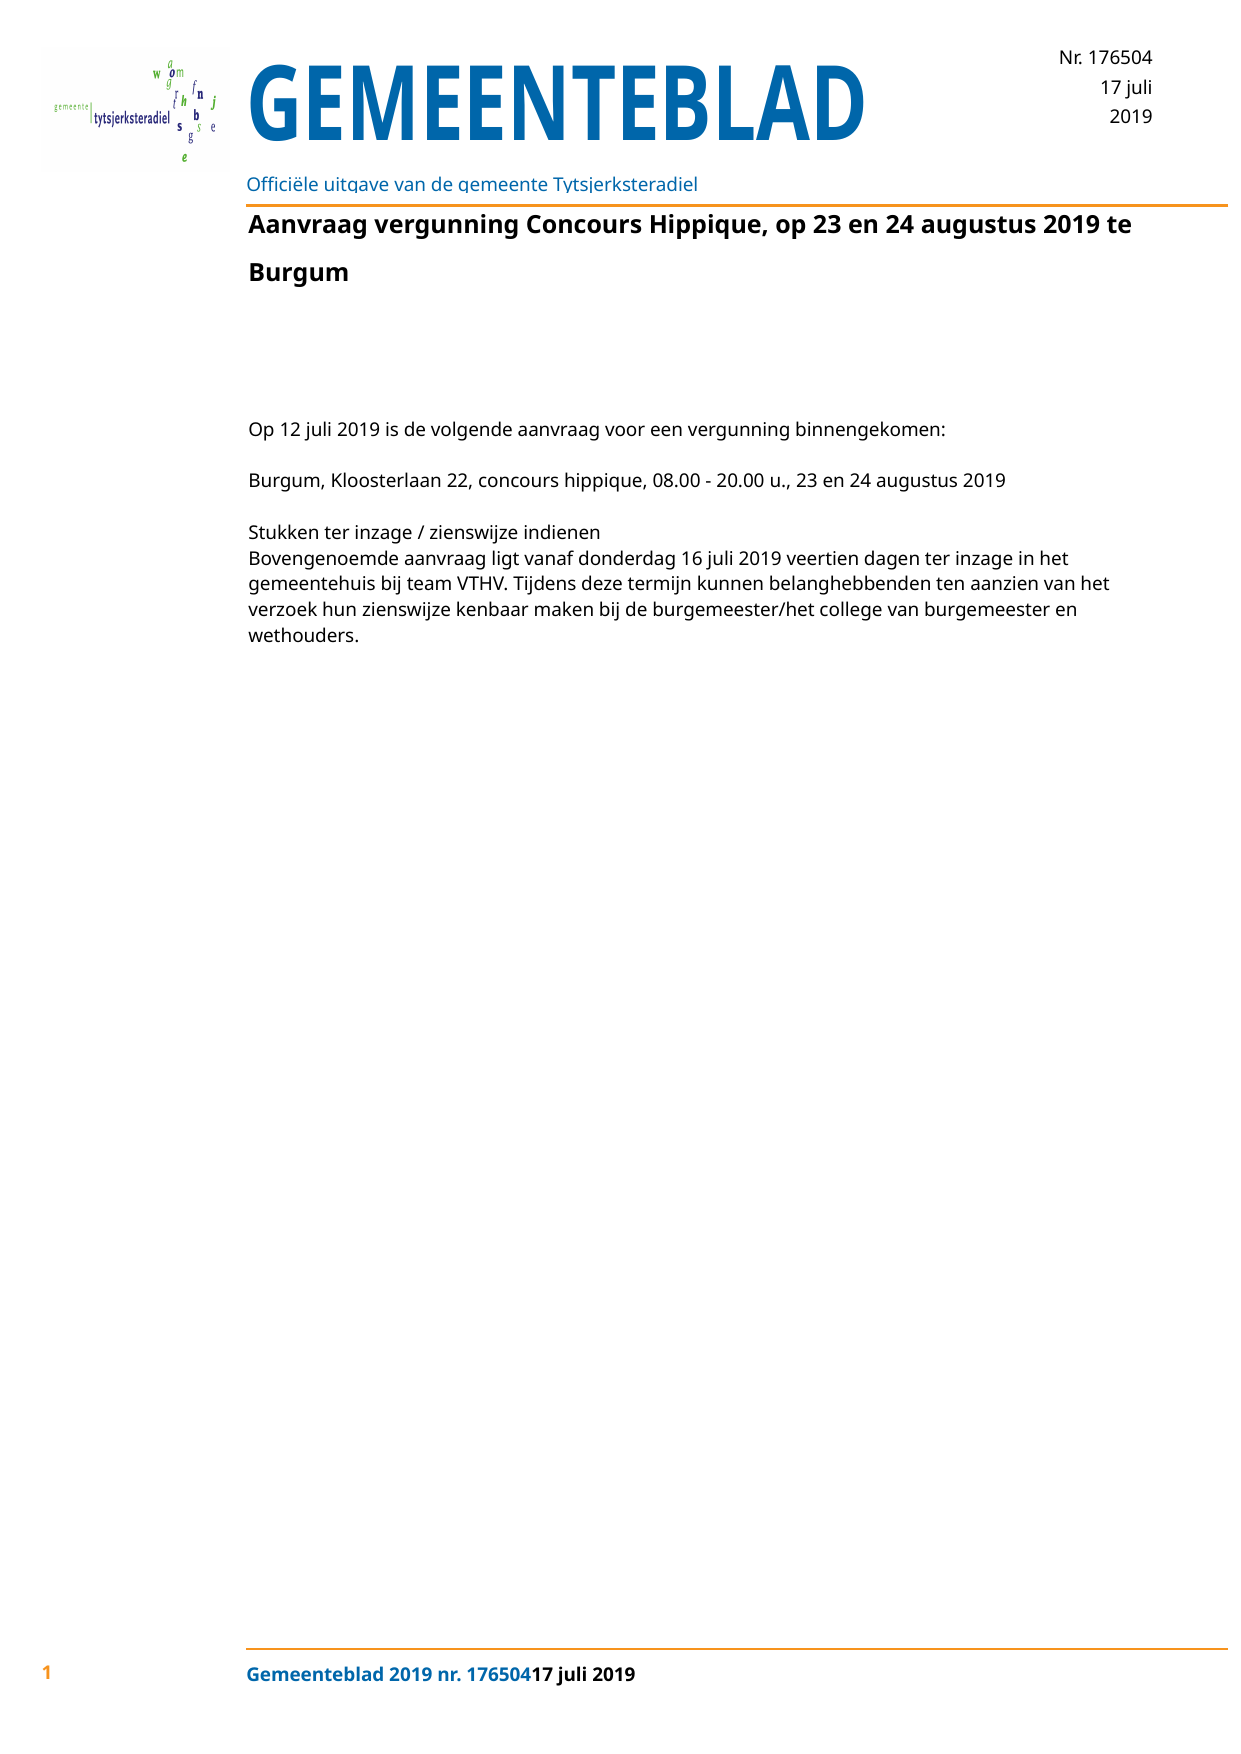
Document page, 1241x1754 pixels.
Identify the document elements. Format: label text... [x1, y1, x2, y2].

text Op 12 juli 2019 is de volgende aanvraag voor een vergunning binnengekomen: [248, 416, 1152, 442]
text Burgum, Kloosterlaan 22, concours hippique, 08.00 - 20.00 u., 23 en 24 augustus 2019 [248, 468, 1152, 493]
picture [41, 47, 231, 172]
text Bovengenoemde aanvraag ligt vanaf donderdag 16 juli 2019 veertien dagen ter inzage in het gemeentehuis bij team VTHV. Tijdens deze termijn kunnen belanghebbenden ten aanzien van het verzoek hun zienswijze kenbaar maken bij de burgemeester/het college van burgemeester en wethouders. [248, 545, 1152, 648]
text Aanvraag vergunning Concours Hippique, op 23 en 24 augustus 2019 te Burgum [248, 207, 1152, 288]
text Stukken ter inzage / zienswijze indienen [248, 519, 1152, 545]
